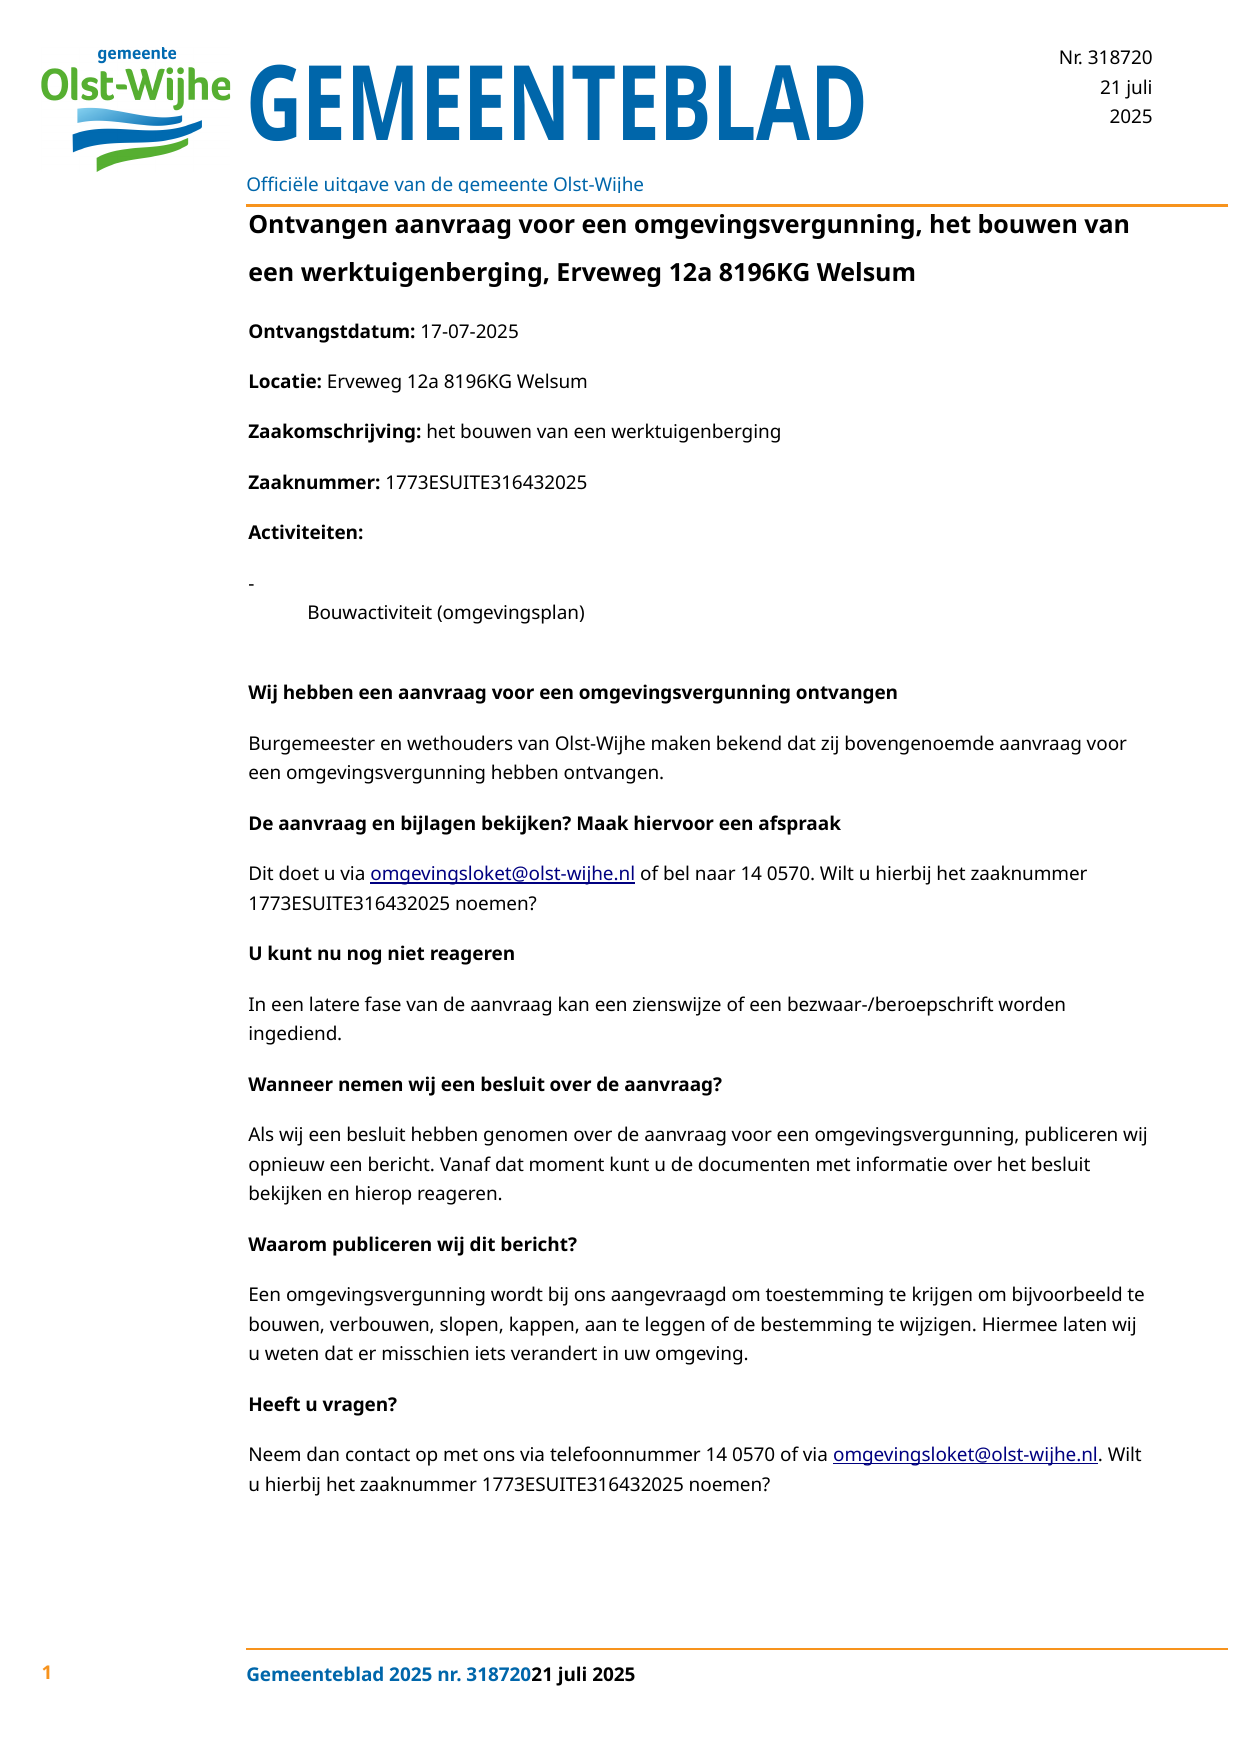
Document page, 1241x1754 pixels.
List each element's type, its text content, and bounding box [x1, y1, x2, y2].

text Zaaknummer: 1773ESUITE316432025 [248, 469, 1152, 495]
text Zaakomschrijving: het bouwen van een werktuigenberging [248, 419, 1152, 444]
text Ontvangen aanvraag voor een omgevingsvergunning, het bouwen van een werktuigenberging, Erveweg 12a 8196KG Welsum [248, 207, 1152, 288]
text Waarom publiceren wij dit bericht? [248, 1231, 1152, 1257]
text Dit doet u via omgevingsloket@olst-wijhe.nl of bel naar 14 0570. Wilt u hierbij het zaaknummer 1773ESUITE316432025 noemen? [248, 860, 1152, 916]
text Neem dan contact op met ons via telefoonnummer 14 0570 of via omgevingsloket@olst-wijhe.nl. Wilt u hierbij het zaaknummer 1773ESUITE316432025 noemen? [248, 1441, 1152, 1497]
text Locatie: Erveweg 12a 8196KG Welsum [248, 368, 1152, 394]
text Wanneer nemen wij een besluit over de aanvraag? [248, 1071, 1152, 1097]
list Bouwactiviteit (omgevingsplan) [248, 599, 1152, 625]
text Burgemeester en wethouders van Olst-Wijhe maken bekend dat zij bovengenoemde aanvraag voor een omgevingsvergunning hebben ontvangen. [248, 730, 1152, 785]
text Heeft u vragen? [248, 1391, 1152, 1417]
text Activiteiten: [248, 519, 1152, 545]
text In een latere fase van de aanvraag kan een zienswijze of een bezwaar-/beroepschrift worden ingediend. [248, 991, 1152, 1046]
text De aanvraag en bijlagen bekijken? Maak hiervoor een afspraak [248, 810, 1152, 836]
picture [41, 47, 231, 172]
text Wij hebben een aanvraag voor een omgevingsvergunning ontvangen [248, 679, 1152, 705]
text Ontvangstdatum: 17-07-2025 [248, 318, 1152, 344]
text Een omgevingsvergunning wordt bij ons aangevraagd om toestemming te krijgen om bijvoorbeeld te bouwen, verbouwen, slopen, kappen, aan te leggen of de bestemming te wijzigen. Hiermee laten wij u weten dat er misschien iets verandert in uw omgeving. [248, 1281, 1152, 1366]
text U kunt nu nog niet reageren [248, 940, 1152, 966]
text Als wij een besluit hebben genomen over de aanvraag voor een omgevingsvergunning, publiceren wij opnieuw een bericht. Vanaf dat moment kunt u de documenten met informatie over het besluit bekijken en hierop reageren. [248, 1121, 1152, 1206]
